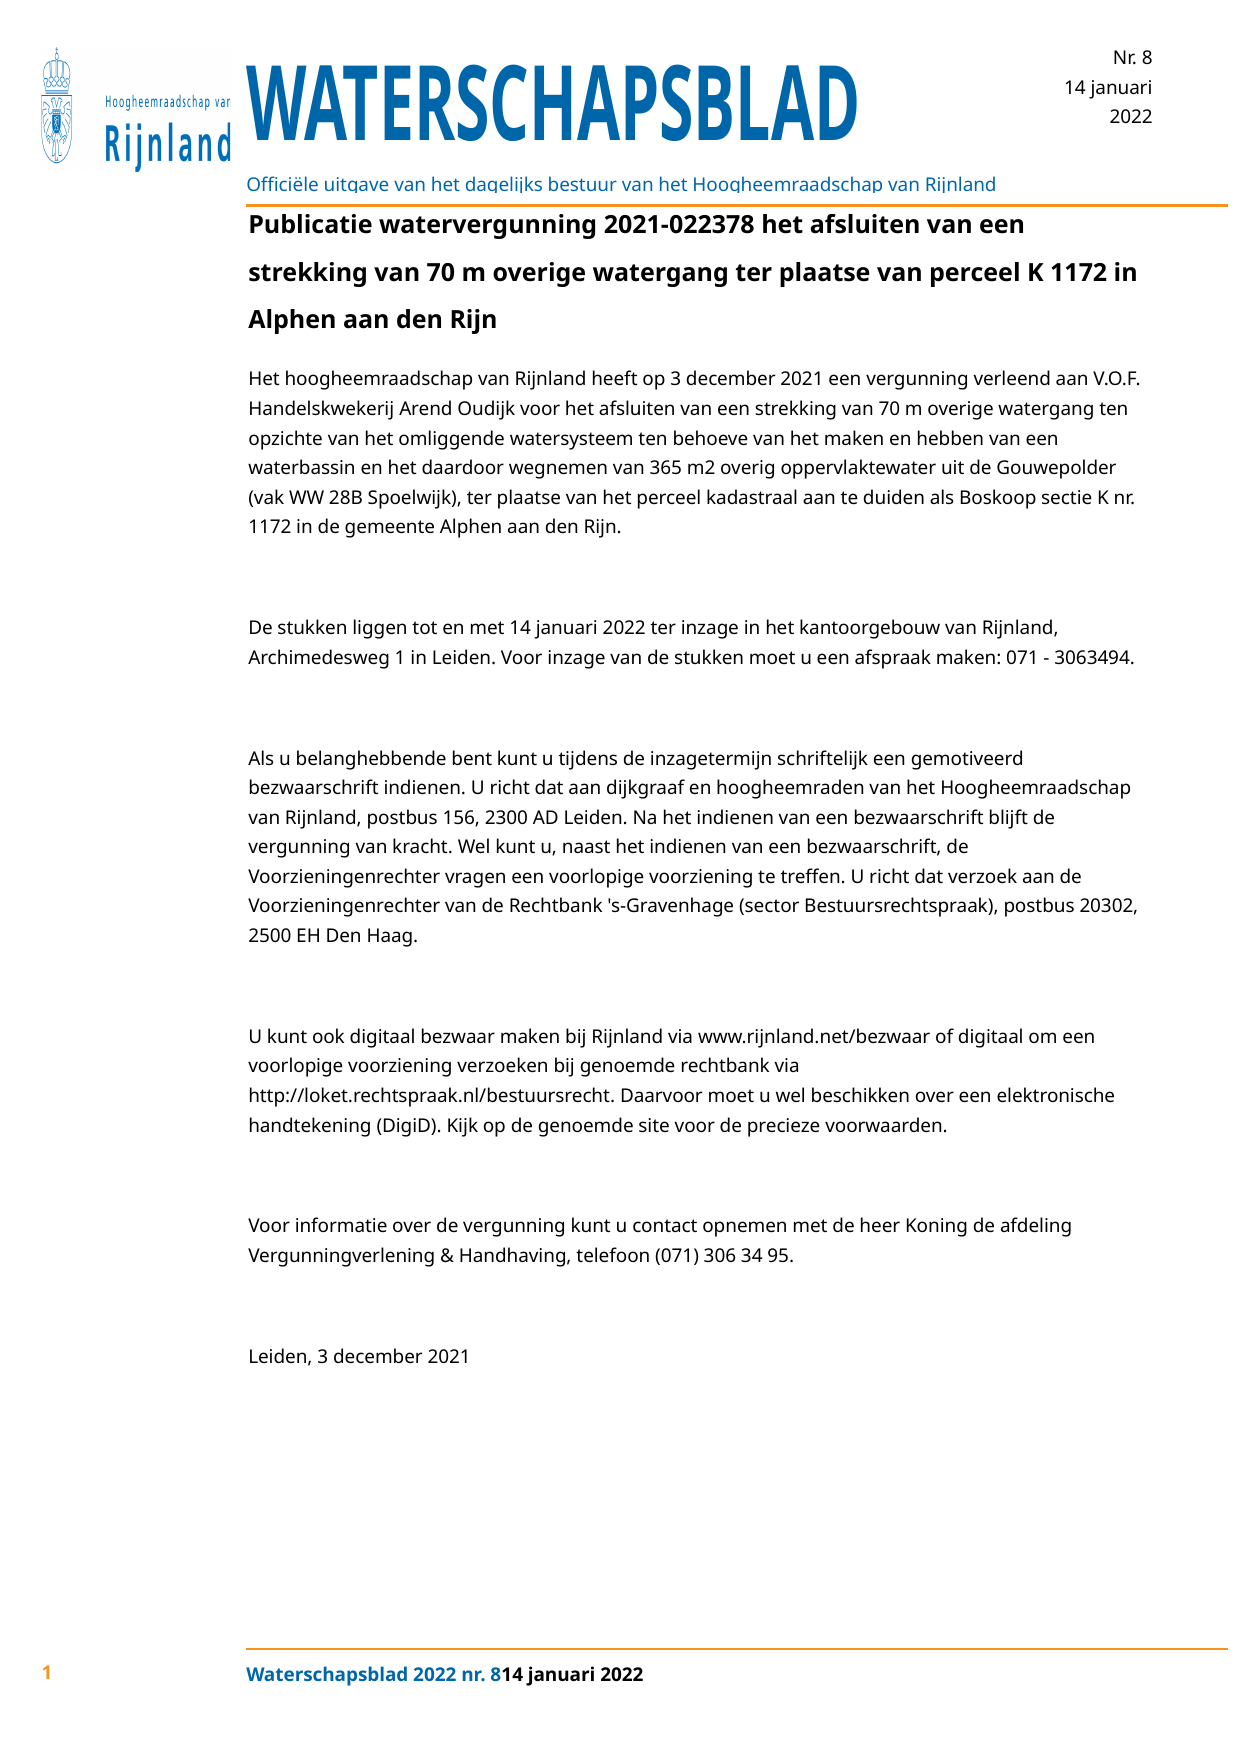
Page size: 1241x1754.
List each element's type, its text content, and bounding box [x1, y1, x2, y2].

text Publicatie watervergunning 2021-022378 het afsluiten van een strekking van 70 m overige watergang ter plaatse van perceel K 1172 in Alphen aan den Rijn [248, 207, 1152, 336]
text Het hoogheemraadschap van Rijnland heeft op 3 december 2021 een vergunning verleend aan V.O.F. Handelskwekerij Arend Oudijk voor het afsluiten van een strekking van 70 m overige watergang ten opzichte van het omliggende watersysteem ten behoeve van het maken en hebben van een waterbassin en het daardoor wegnemen van 365 m2 overig oppervlaktewater uit de Gouwepolder (vak WW 28B Spoelwijk), ter plaatse van het perceel kadastraal aan te duiden als Boskoop sectie K nr. 1172 in de gemeente Alphen aan den Rijn. [248, 366, 1152, 539]
text De stukken liggen tot en met 14 januari 2022 ter inzage in het kantoorgebouw van Rijnland, Archimedesweg 1 in Leiden. Voor inzage van de stukken moet u een afspraak maken: 071 - 3063494. [248, 614, 1152, 669]
text Als u belanghebbende bent kunt u tijdens de inzagetermijn schriftelijk een gemotiveerd bezwaarschrift indienen. U richt dat aan dijkgraaf en hoogheemraden van het Hoogheemraadschap van Rijnland, postbus 156, 2300 AD Leiden. Na het indienen van een bezwaarschrift blijft de vergunning van kracht. Wel kunt u, naast het indienen van een bezwaarschrift, de Voorzieningenrechter vragen een voorlopige voorziening te treffen. U richt dat verzoek aan de Voorzieningenrechter van de Rechtbank 's-Gravenhage (sector Bestuursrechtspraak), postbus 20302, 2500 EH Den Haag. [248, 745, 1152, 948]
text Leiden, 3 december 2021 [248, 1343, 1152, 1369]
text Voor informatie over de vergunning kunt u contact opnemen met de heer Koning de afdeling Vergunningverlening & Handhaving, telefoon (071) 306 34 95. [248, 1213, 1152, 1268]
text U kunt ook digitaal bezwaar maken bij Rijnland via www.rijnland.net/bezwaar of digitaal om een voorlopige voorziening verzoeken bij genoemde rechtbank via http://loket.rechtspraak.nl/bestuursrecht. Daarvoor moet u wel beschikken over een elektronische handtekening (DigiD). Kijk op de genoemde site voor de precieze voorwaarden. [248, 1023, 1152, 1137]
picture [41, 47, 231, 172]
